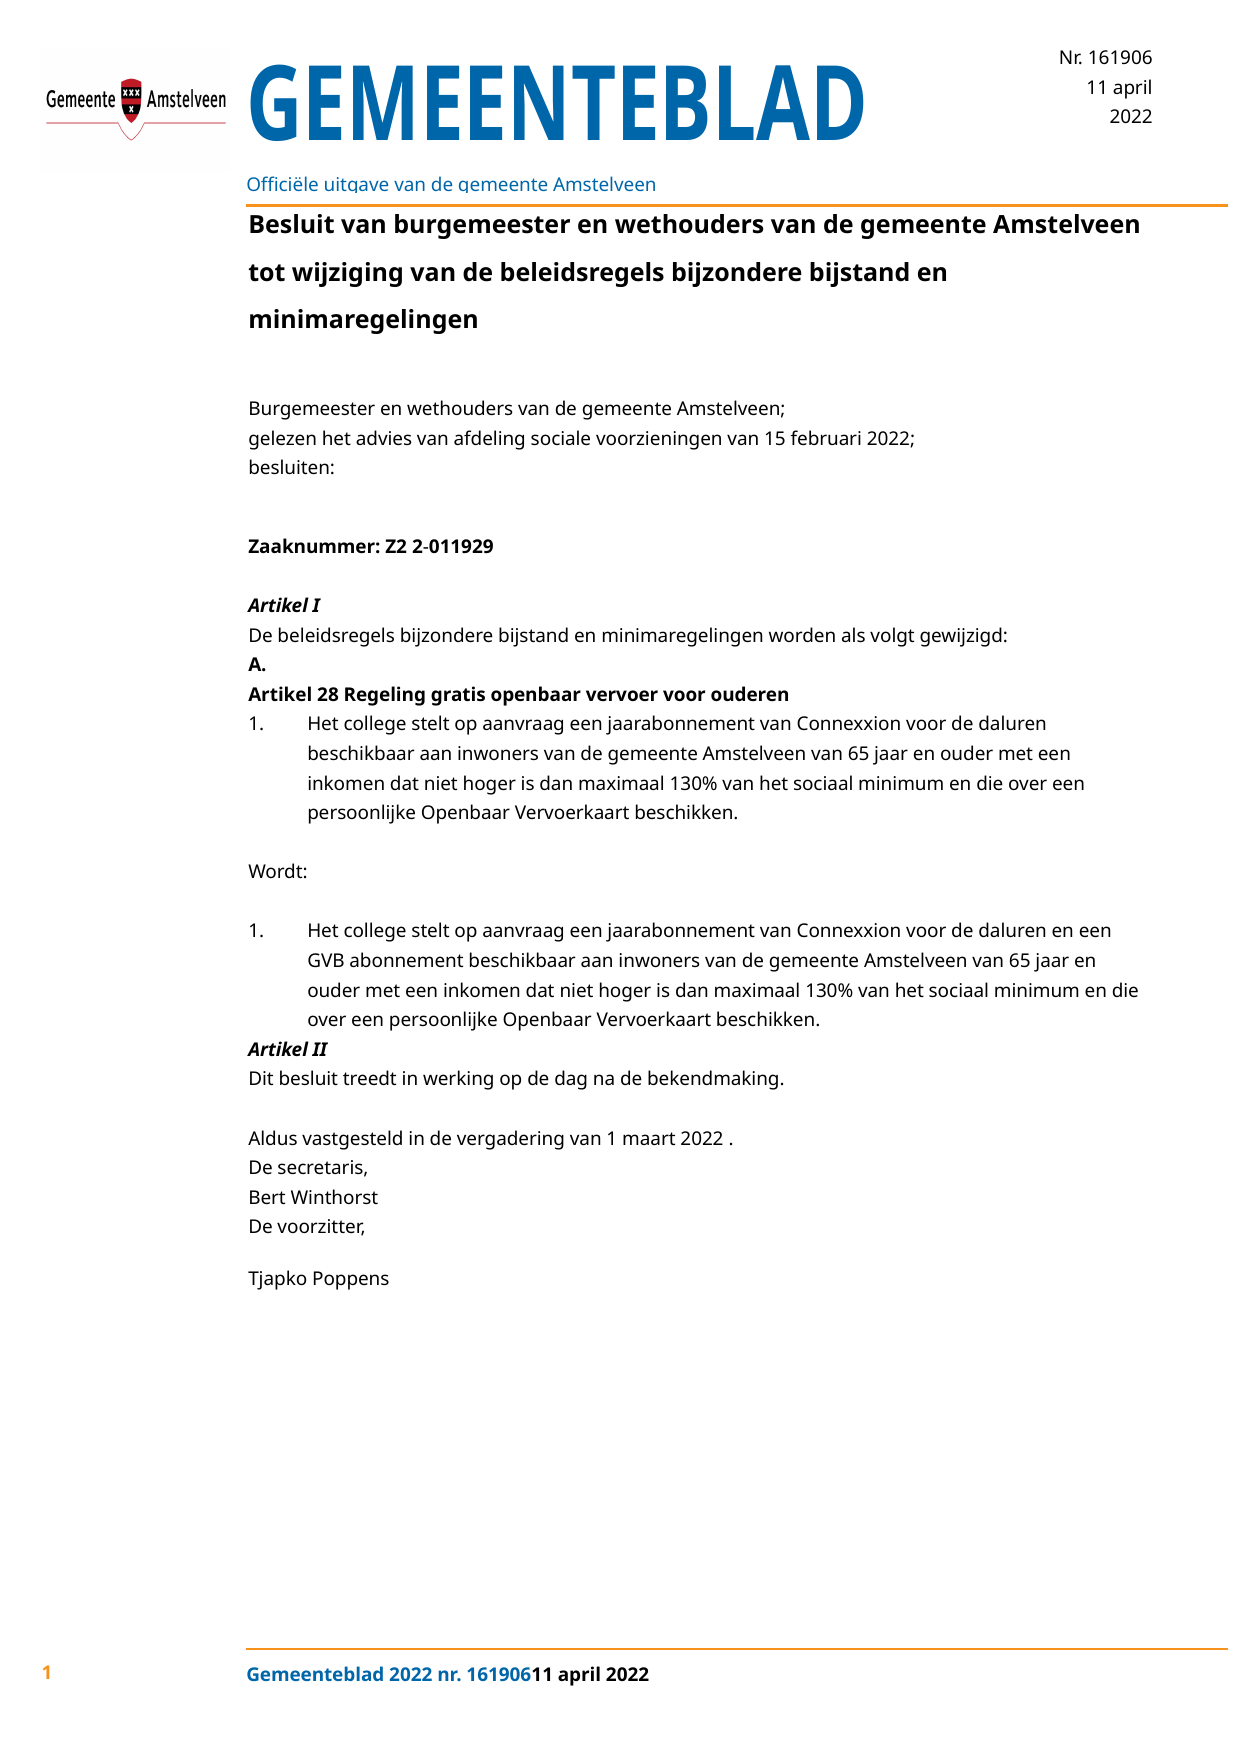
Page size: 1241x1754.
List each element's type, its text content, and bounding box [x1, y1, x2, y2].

text Artikel I [248, 592, 1152, 618]
text besluiten: [248, 454, 1152, 480]
text Besluit van burgemeester en wethouders van de gemeente Amstelveen tot wijziging van de beleidsregels bijzondere bijstand en minimaregelingen [248, 207, 1152, 336]
text Dit besluit treedt in werking op de dag na de bekendmaking. [248, 1066, 1152, 1091]
text gelezen het advies van afdeling sociale voorzieningen van 15 februari 2022; [248, 425, 1152, 450]
text Artikel II [248, 1036, 1152, 1062]
list Het college stelt op aanvraag een jaarabonnement van Connexxion voor de daluren beschikbaar aan inwoners van de gemeente Amstelveen van 65 jaar en ouder met een inkomen dat niet hoger is dan maximaal 130% van het sociaal minimum en die over een persoonlijke Openbaar Vervoerkaart beschikken. [248, 711, 1152, 825]
text Artikel 28 Regeling gratis openbaar vervoer voor ouderen [248, 681, 1152, 707]
text De secretaris, [248, 1154, 1152, 1180]
text Aldus vastgesteld in de vergadering van 1 maart 2022 . [248, 1125, 1152, 1151]
text De voorzitter, [248, 1213, 1152, 1239]
text De beleidsregels bijzondere bijstand en minimaregelingen worden als volgt gewijzigd: [248, 622, 1152, 648]
text Bert Winthorst [248, 1184, 1152, 1210]
text Zaaknummer: Z2 2-011929 [248, 533, 1152, 559]
list Het college stelt op aanvraag een jaarabonnement van Connexxion voor de daluren en een GVB abonnement beschikbaar aan inwoners van de gemeente Amstelveen van 65 jaar en ouder met een inkomen dat niet hoger is dan maximaal 130% van het sociaal minimum en die over een persoonlijke Openbaar Vervoerkaart beschikken. [248, 918, 1152, 1032]
picture [41, 47, 231, 172]
text A. [248, 651, 1152, 677]
text Tjapko Poppens [248, 1265, 1152, 1291]
text Burgemeester en wethouders van de gemeente Amstelveen; [248, 395, 1152, 421]
text Wordt: [248, 858, 1152, 884]
